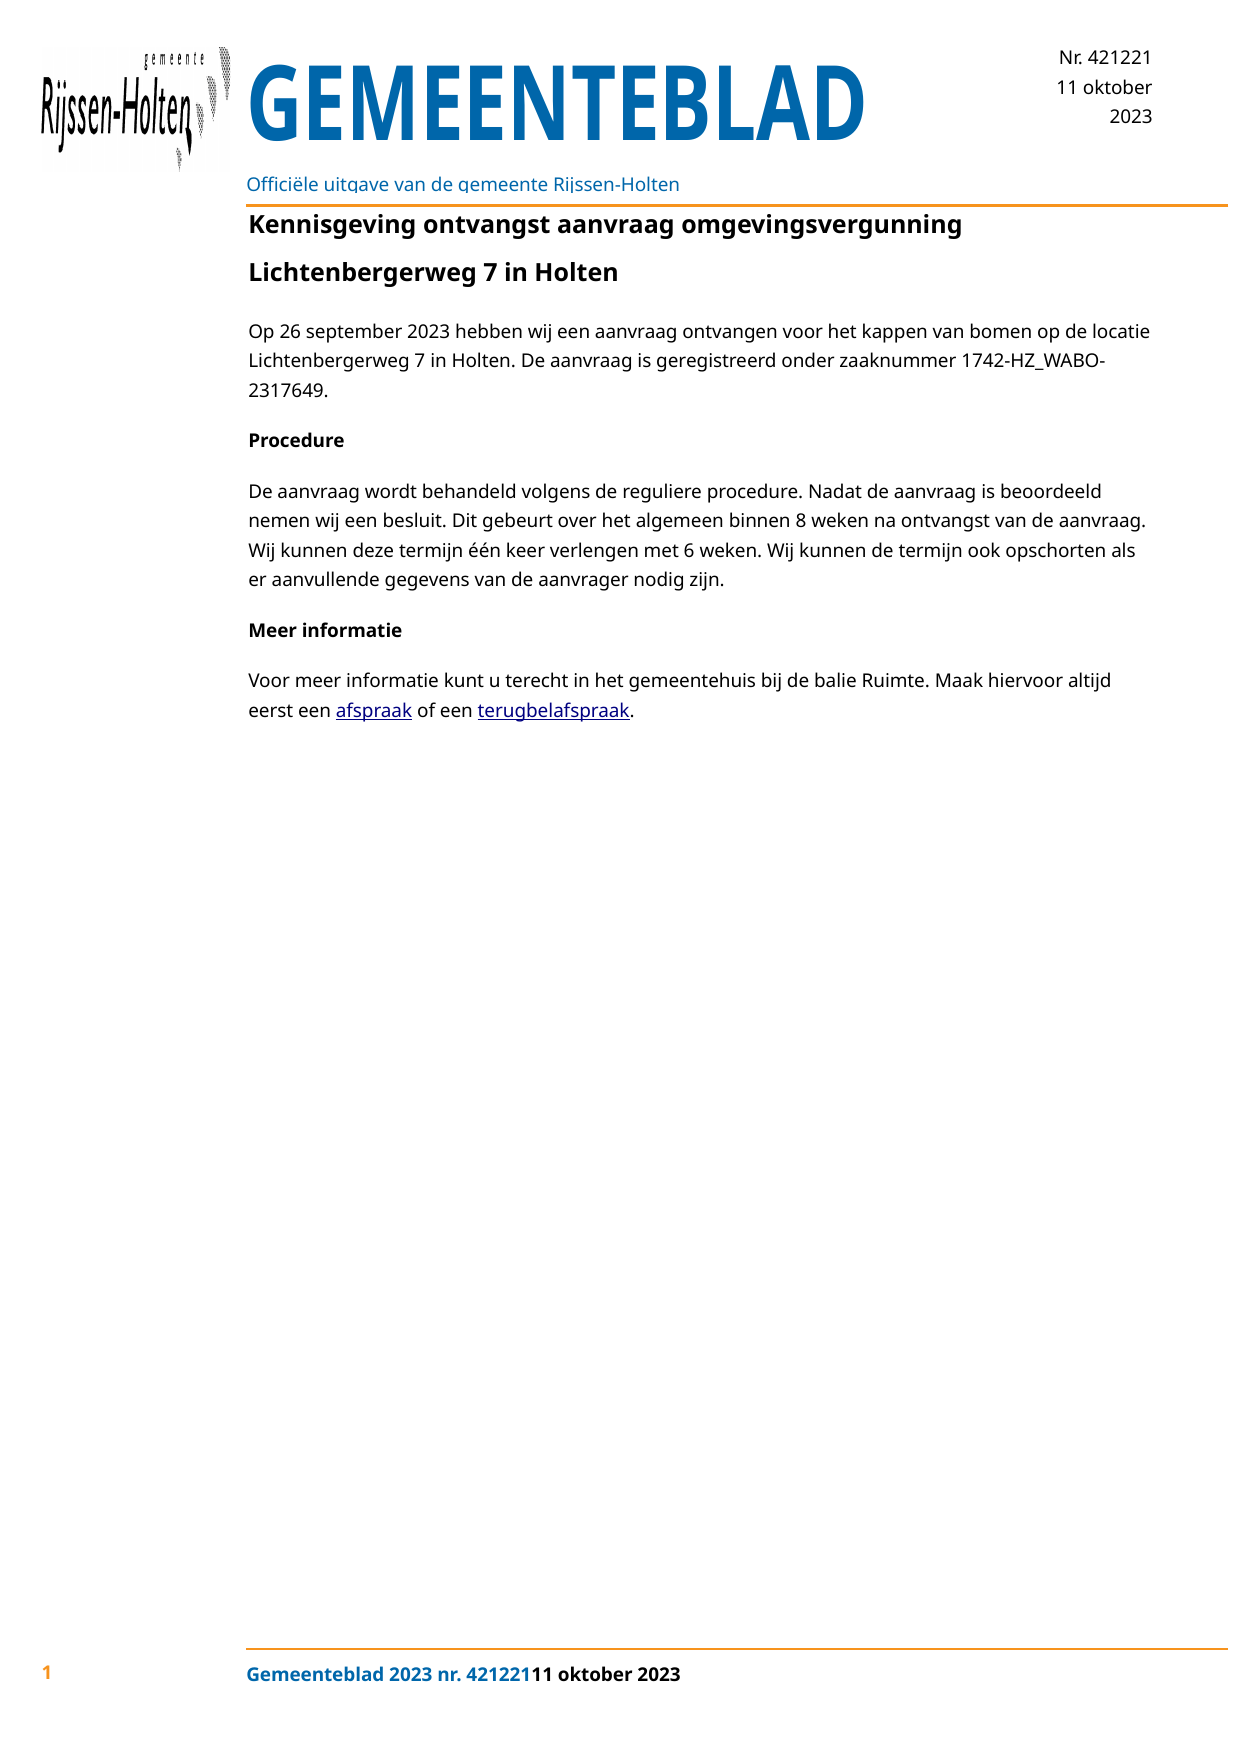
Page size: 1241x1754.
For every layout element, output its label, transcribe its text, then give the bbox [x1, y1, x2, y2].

text Meer informatie [248, 617, 1152, 643]
text De aanvraag wordt behandeld volgens de reguliere procedure. Nadat de aanvraag is beoordeeld nemen wij een besluit. Dit gebeurt over het algemeen binnen 8 weken na ontvangst van de aanvraag. Wij kunnen deze termijn één keer verlengen met 6 weken. Wij kunnen de termijn ook opschorten als er aanvullende gegevens van de aanvrager nodig zijn. [248, 478, 1152, 592]
text Kennisgeving ontvangst aanvraag omgevingsvergunning Lichtenbergerweg 7 in Holten [248, 207, 1152, 288]
text Voor meer informatie kunt u terecht in het gemeentehuis bij de balie Ruimte. Maak hiervoor altijd eerst een afspraak of een terugbelafspraak. [248, 667, 1152, 723]
picture [41, 47, 231, 172]
text Procedure [248, 427, 1152, 453]
text Op 26 september 2023 hebben wij een aanvraag ontvangen voor het kappen van bomen op de locatie Lichtenbergerweg 7 in Holten. De aanvraag is geregistreerd onder zaaknummer 1742-HZ_WABO-2317649. [248, 318, 1152, 403]
